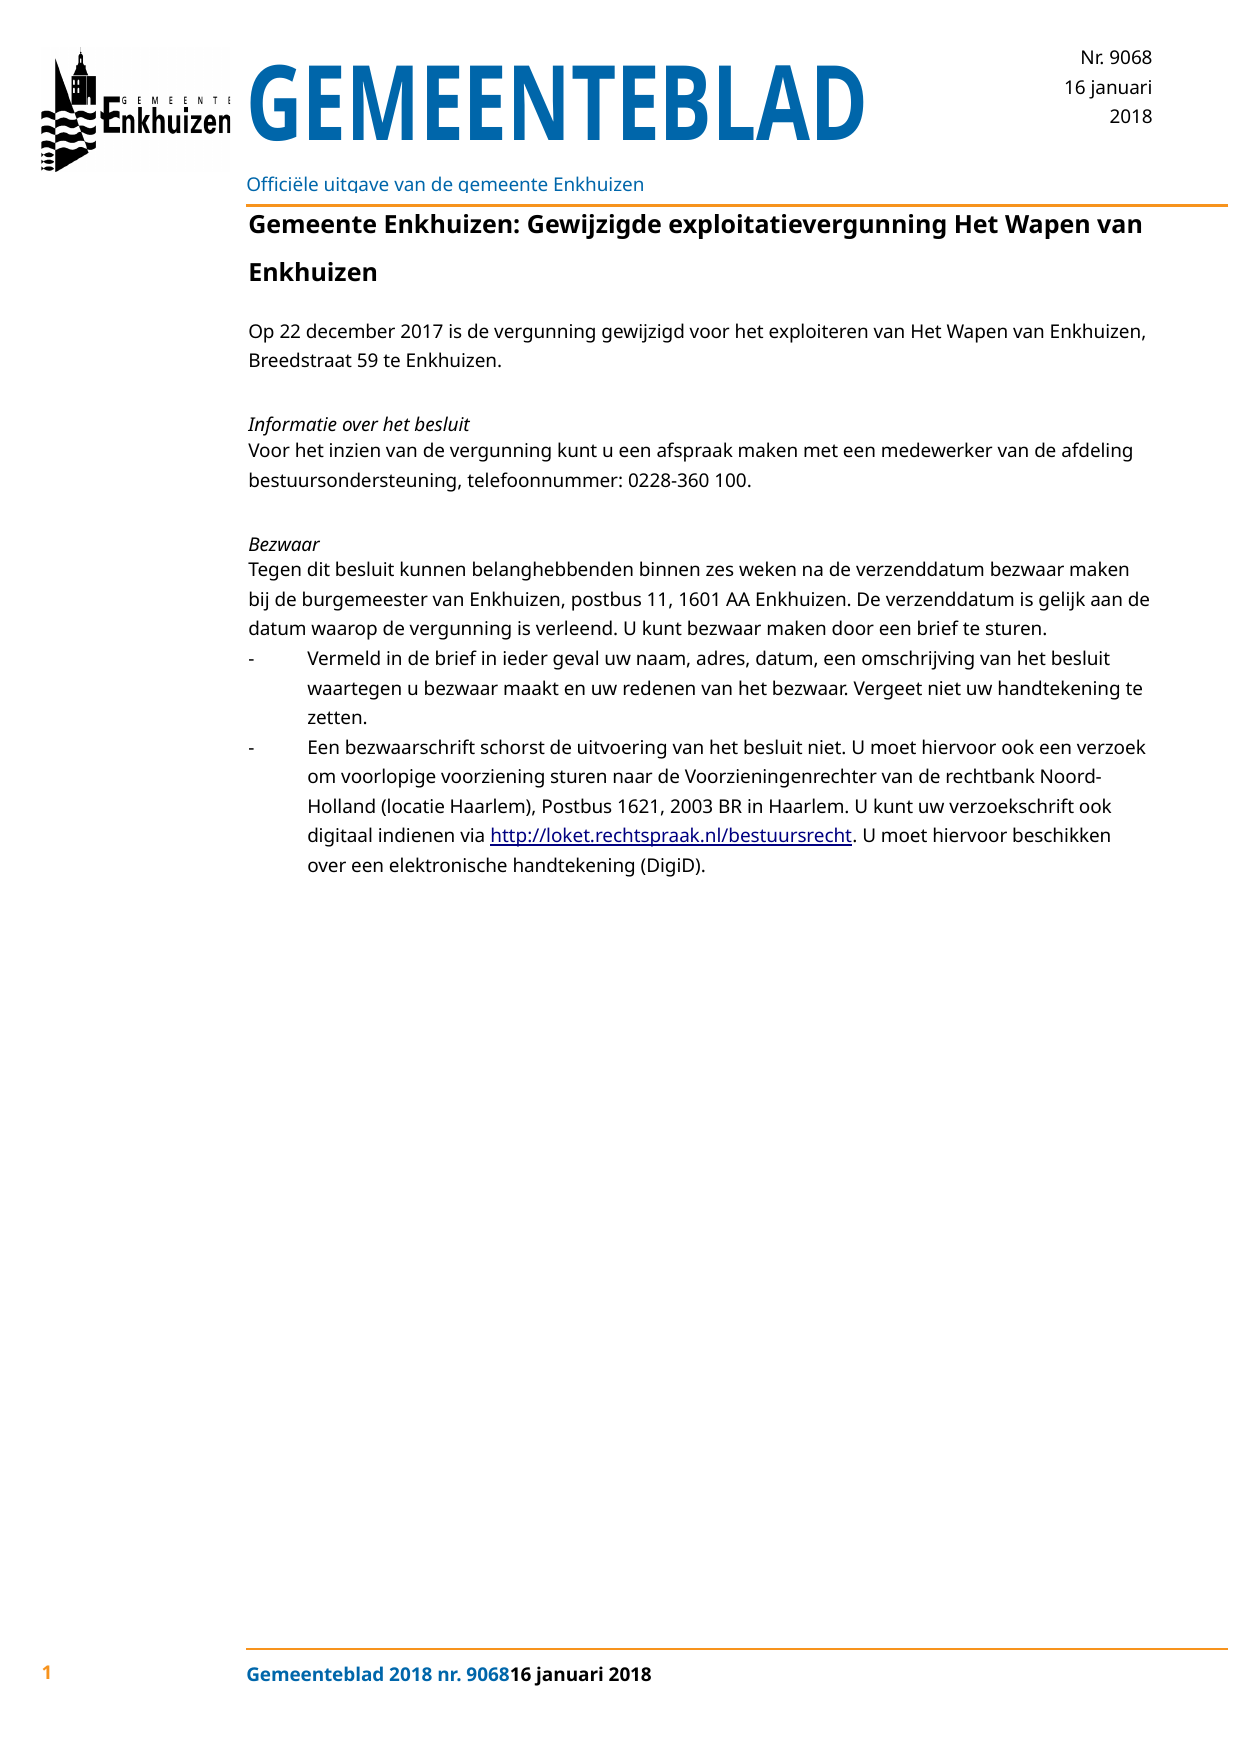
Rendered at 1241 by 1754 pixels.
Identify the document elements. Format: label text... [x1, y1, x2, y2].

text Op 22 december 2017 is de vergunning gewijzigd voor het exploiteren van Het Wapen van Enkhuizen, Breedstraat 59 te Enkhuizen. [248, 318, 1152, 373]
text Voor het inzien van de vergunning kunt u een afspraak maken met een medewerker van de afdeling bestuursondersteuning, telefoonnummer: 0228-360 100. [248, 437, 1152, 492]
text Tegen dit besluit kunnen belanghebbenden binnen zes weken na de verzenddatum bezwaar maken bij de burgemeester van Enkhuizen, postbus 11, 1601 AA Enkhuizen. De verzenddatum is gelijk aan de datum waarop de vergunning is verleend. U kunt bezwaar maken door een brief te sturen. [248, 556, 1152, 641]
list Vermeld in de brief in ieder geval uw naam, adres, datum, een omschrijving van het besluit waartegen u bezwaar maakt en uw redenen van het bezwaar. Vergeet niet uw handtekening te zetten. [248, 645, 1152, 730]
text Gemeente Enkhuizen: Gewijzigde exploitatievergunning Het Wapen van Enkhuizen [248, 207, 1152, 288]
picture [41, 47, 231, 172]
text Informatie over het besluit [248, 411, 1152, 437]
text Bezwaar [248, 531, 1152, 556]
list Een bezwaarschrift schorst de uitvoering van het besluit niet. U moet hiervoor ook een verzoek om voorlopige voorziening sturen naar de Voorzieningenrechter van de rechtbank Noord-Holland (locatie Haarlem), Postbus 1621, 2003 BR in Haarlem. U kunt uw verzoekschrift ook digitaal indienen via http://loket.rechtspraak.nl/bestuursrecht. U moet hiervoor beschikken over een elektronische handtekening (DigiD). [248, 734, 1152, 878]
